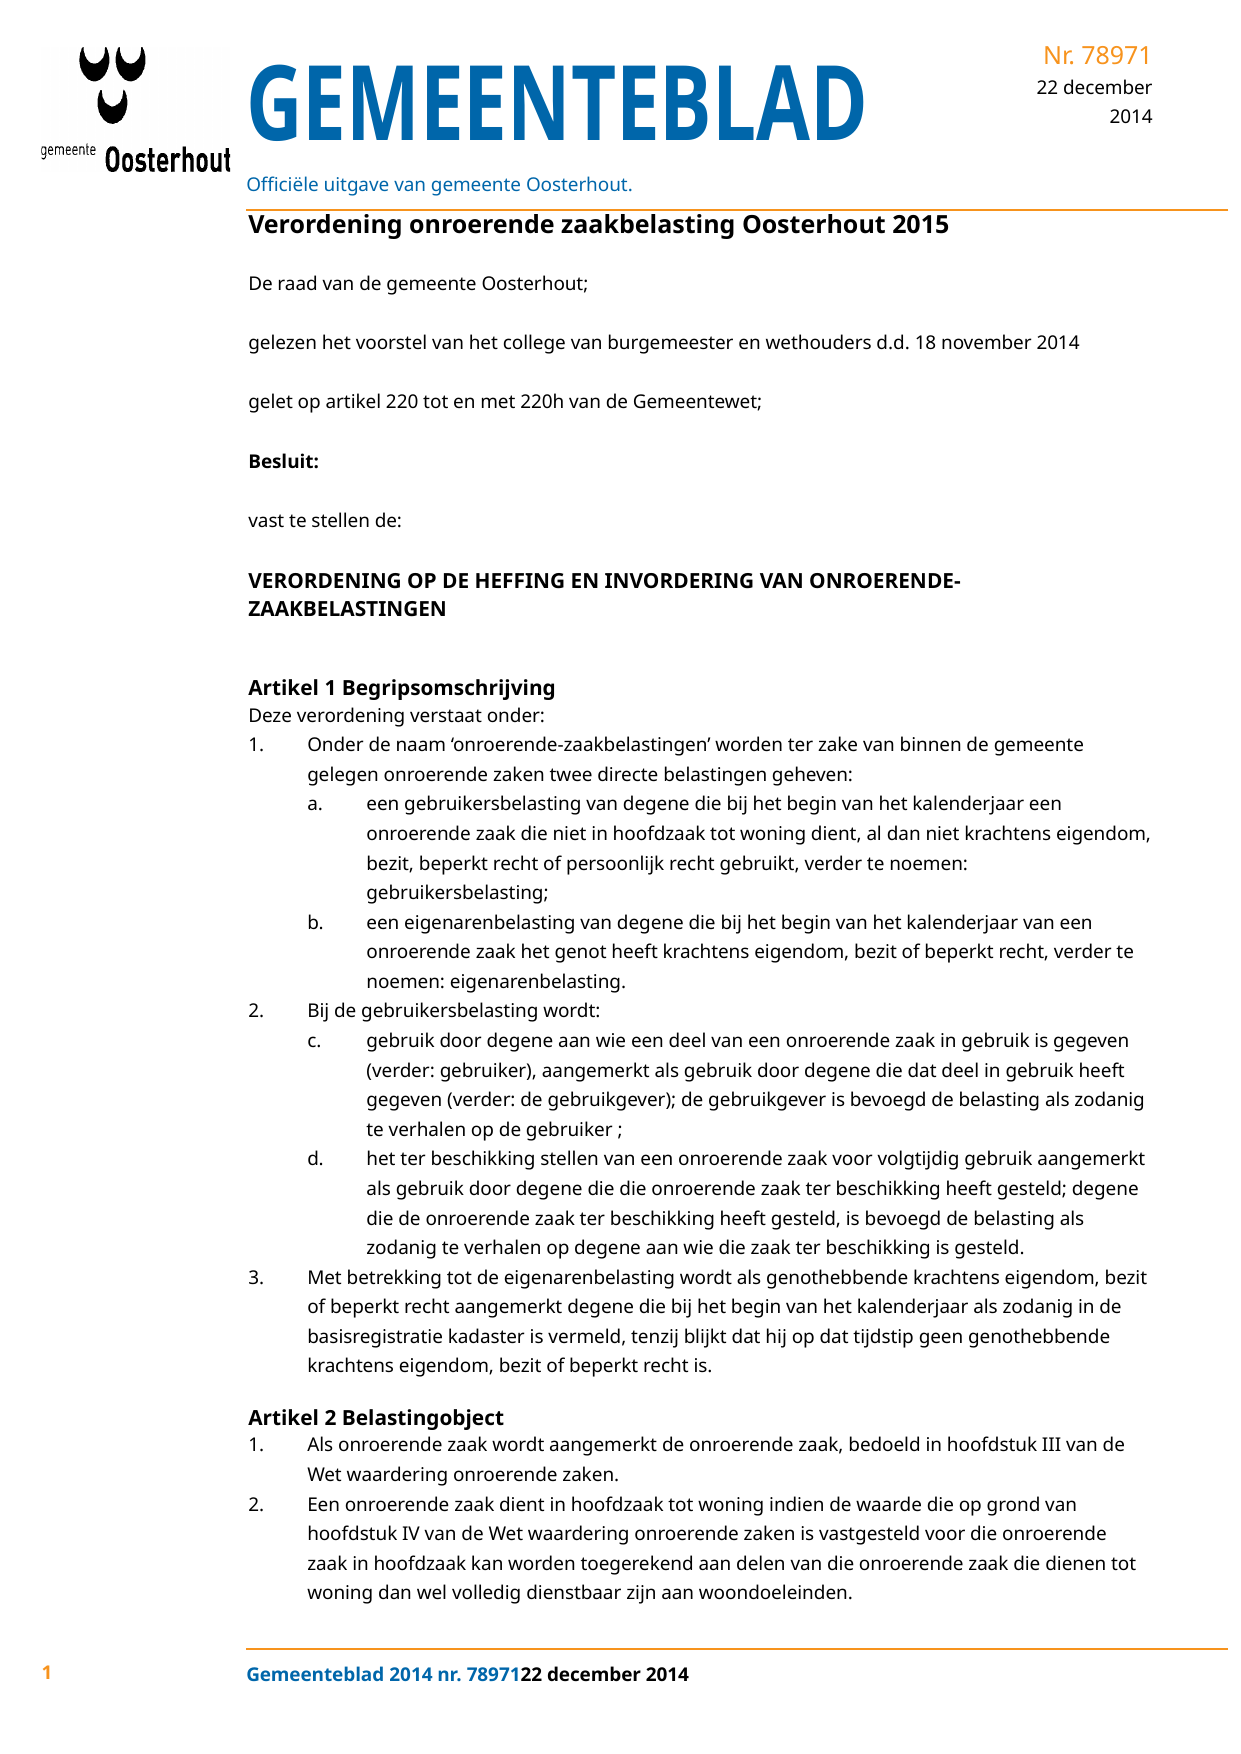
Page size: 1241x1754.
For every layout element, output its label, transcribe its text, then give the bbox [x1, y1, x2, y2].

text vast te stellen de: [248, 507, 1152, 533]
text Deze verordening verstaat onder: [248, 702, 1152, 728]
text gelezen het voorstel van het college van burgemeester en wethouders d.d. 18 november 2014 [248, 329, 1152, 355]
text gelet op artikel 220 tot en met 220h van de Gemeentewet; [248, 389, 1152, 414]
text Artikel 1 Begripsomschrijving [248, 673, 1152, 702]
text Artikel 2 Belastingobject [248, 1403, 1152, 1432]
list een gebruikersbelasting van degene die bij het begin van het kalenderjaar een onroerende zaak die niet in hoofdzaak tot woning dient, al dan niet krachtens eigendom, bezit, beperkt recht of persoonlijk recht gebruikt, verder te noemen: gebruikersbelasting; [307, 791, 1152, 905]
text Besluit: [248, 448, 1152, 473]
text De raad van de gemeente Oosterhout; [248, 270, 1152, 296]
text Verordening onroerende zaakbelasting Oosterhout 2015 [248, 211, 1152, 241]
list Onder de naam ‘onroerende-zaakbelastingen’ worden ter zake van binnen de gemeente gelegen onroerende zaken twee directe belastingen geheven: [248, 731, 1152, 787]
list het ter beschikking stellen van een onroerende zaak voor volgtijdig gebruik aangemerkt als gebruik door degene die die onroerende zaak ter beschikking heeft gesteld; degene die de onroerende zaak ter beschikking heeft gesteld, is bevoegd de belasting als zodanig te verhalen op degene aan wie die zaak ter beschikking is gesteld. [307, 1146, 1152, 1260]
picture [41, 47, 231, 172]
list Met betrekking tot de eigenarenbelasting wordt als genothebbende krachtens eigendom, bezit of beperkt recht aangemerkt degene die bij het begin van het kalenderjaar als zodanig in de basisregistratie kadaster is vermeld, tenzij blijkt dat hij op dat tijdstip geen genothebbende krachtens eigendom, bezit of beperkt recht is. [248, 1264, 1152, 1378]
list een eigenarenbelasting van degene die bij het begin van het kalenderjaar van een onroerende zaak het genot heeft krachtens eigendom, bezit of beperkt recht, verder te noemen: eigenarenbelasting. [307, 909, 1152, 994]
list Bij de gebruikersbelasting wordt: [248, 998, 1152, 1023]
list Als onroerende zaak wordt aangemerkt de onroerende zaak, bedoeld in hoofdstuk III van de Wet waardering onroerende zaken. [248, 1432, 1152, 1487]
text VERORDENING OP DE HEFFING EN INVORDERING VAN ONROERENDE-ZAAKBELASTINGEN [248, 566, 1152, 623]
list gebruik door degene aan wie een deel van een onroerende zaak in gebruik is gegeven (verder: gebruiker), aangemerkt als gebruik door degene die dat deel in gebruik heeft gegeven (verder: de gebruikgever); de gebruikgever is bevoegd de belasting als zodanig te verhalen op de gebruiker ; [307, 1027, 1152, 1142]
list Een onroerende zaak dient in hoofdzaak tot woning indien de waarde die op grond van hoofdstuk IV van de Wet waardering onroerende zaken is vastgesteld voor die onroerende zaak in hoofdzaak kan worden toegerekend aan delen van die onroerende zaak die dienen tot woning dan wel volledig dienstbaar zijn aan woondoeleinden. [248, 1491, 1152, 1605]
